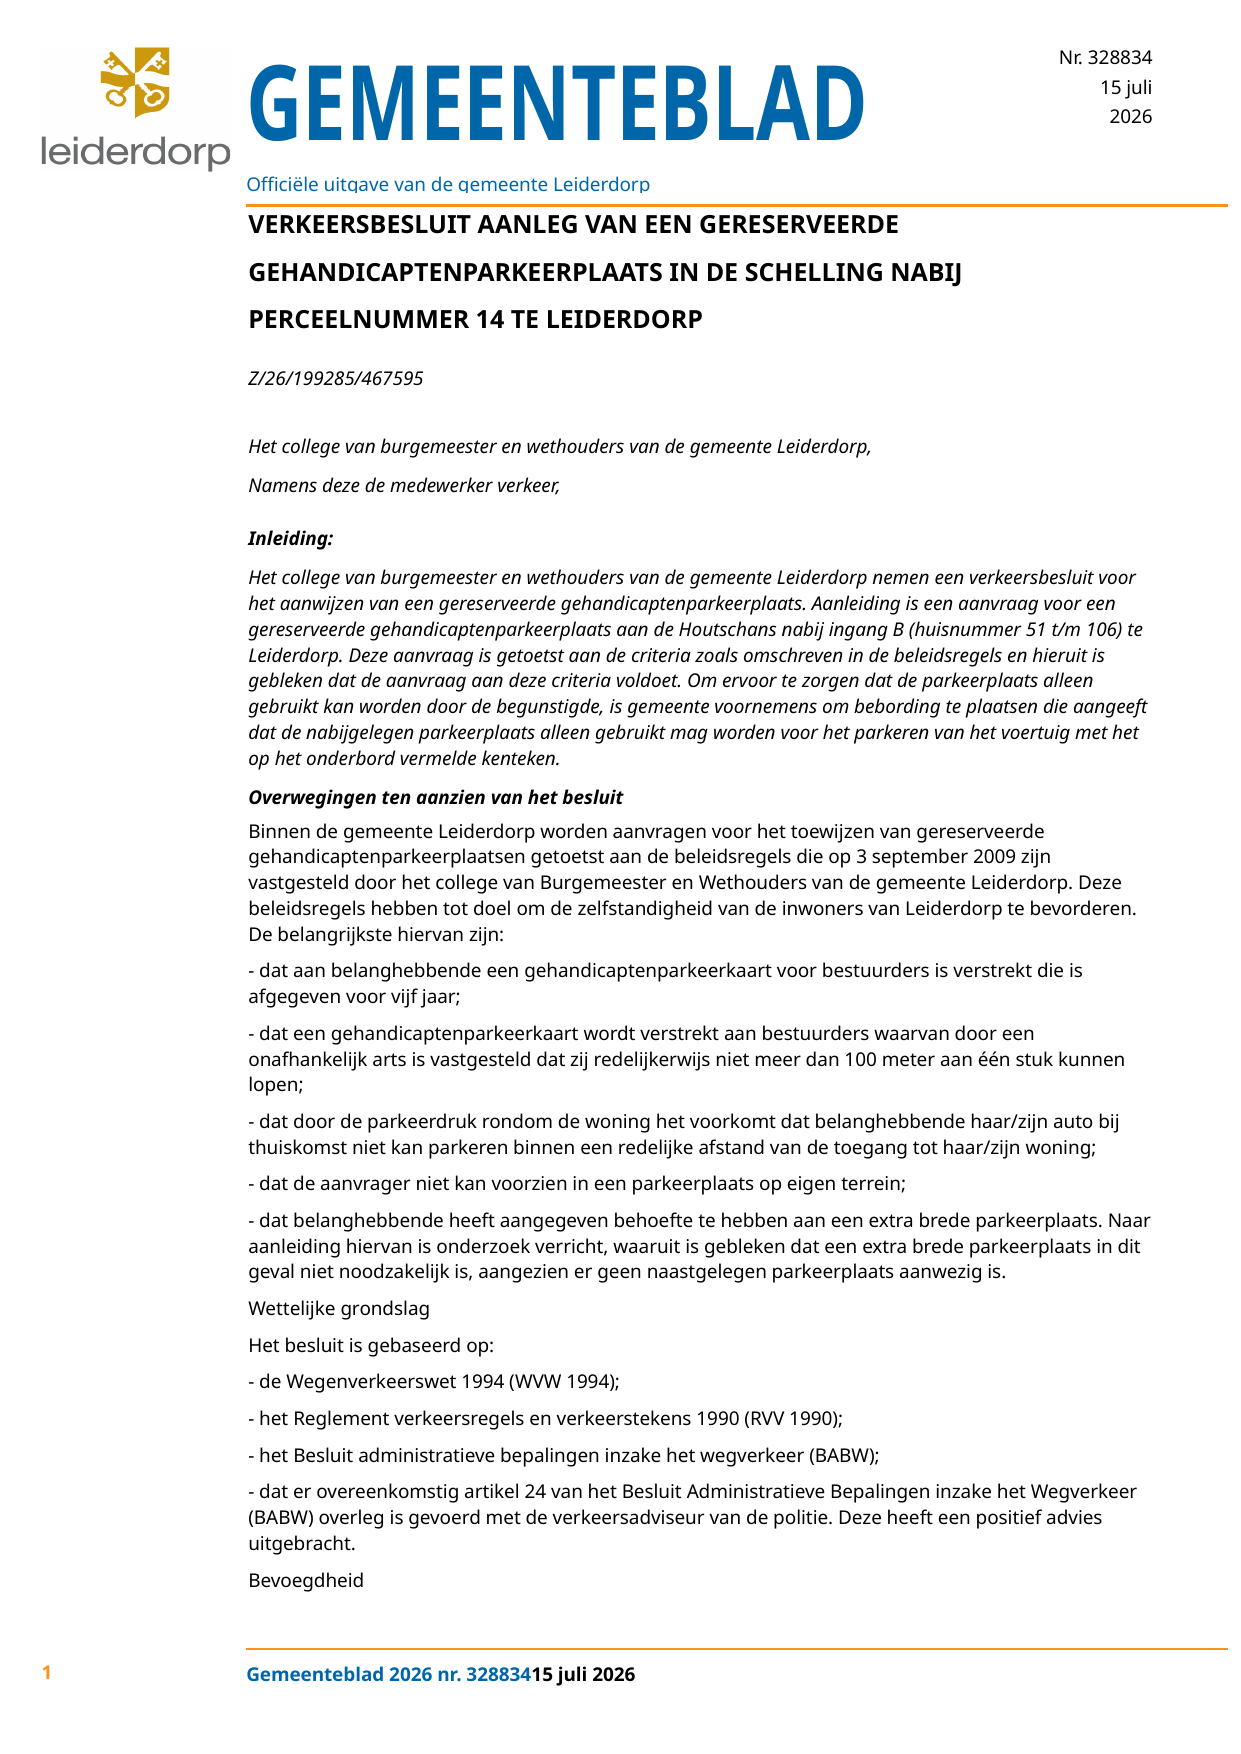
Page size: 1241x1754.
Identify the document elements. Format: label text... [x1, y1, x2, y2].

text Wettelijke grondslag [248, 1295, 1152, 1321]
text Het college van burgemeester en wethouders van de gemeente Leiderdorp, [248, 433, 1152, 459]
text - de Wegenverkeerswet 1994 (WVW 1994); [248, 1369, 1152, 1394]
text - het Besluit administratieve bepalingen inzake het wegverkeer (BABW); [248, 1442, 1152, 1468]
text Z/26/199285/467595 [248, 366, 1152, 391]
text - dat belanghebbende heeft aangegeven behoefte te hebben aan een extra brede parkeerplaats. Naar aanleiding hiervan is onderzoek verricht, waaruit is gebleken dat een extra brede parkeerplaats in dit geval niet noodzakelijk is, aangezien er geen naastgelegen parkeerplaats aanwezig is. [248, 1207, 1152, 1284]
text VERKEERSBESLUIT AANLEG VAN EEN GERESERVEERDE GEHANDICAPTENPARKEERPLAATS IN DE SCHELLING NABIJ PERCEELNUMMER 14 TE LEIDERDORP [248, 207, 1152, 336]
text - dat de aanvrager niet kan voorzien in een parkeerplaats op eigen terrein; [248, 1171, 1152, 1196]
text Namens deze de medewerker verkeer, [248, 472, 1152, 498]
text Inleiding: [248, 525, 1152, 551]
text - dat door de parkeerdruk rondom de woning het voorkomt dat belanghebbende haar/zijn auto bij thuiskomst niet kan parkeren binnen een redelijke afstand van de toegang tot haar/zijn woning; [248, 1108, 1152, 1159]
picture [41, 47, 231, 172]
text Het college van burgemeester en wethouders van de gemeente Leiderdorp nemen een verkeersbesluit voor het aanwijzen van een gereserveerde gehandicaptenparkeerplaats. Aanleiding is een aanvraag voor een gereserveerde gehandicaptenparkeerplaats aan de Houtschans nabij ingang B (huisnummer 51 t/m 106) te Leiderdorp. Deze aanvraag is getoetst aan de criteria zoals omschreven in de beleidsregels en hieruit is gebleken dat de aanvraag aan deze criteria voldoet. Om ervoor te zorgen dat de parkeerplaats alleen gebruikt kan worden door de begunstigde, is gemeente voornemens om bebording te plaatsen die aangeeft dat de nabijgelegen parkeerplaats alleen gebruikt mag worden voor het parkeren van het voertuig met het op het onderbord vermelde kenteken. [248, 564, 1152, 770]
text Het besluit is gebaseerd op: [248, 1332, 1152, 1358]
text - dat een gehandicaptenparkeerkaart wordt verstrekt aan bestuurders waarvan door een onafhankelijk arts is vastgesteld dat zij redelijkerwijs niet meer dan 100 meter aan één stuk kunnen lopen; [248, 1020, 1152, 1097]
text - dat aan belanghebbende een gehandicaptenparkeerkaart voor bestuurders is verstrekt die is afgegeven voor vijf jaar; [248, 958, 1152, 1009]
text - het Reglement verkeersregels en verkeerstekens 1990 (RVV 1990); [248, 1405, 1152, 1431]
text Bevoegdheid [248, 1567, 1152, 1592]
text Binnen de gemeente Leiderdorp worden aanvragen voor het toewijzen van gereserveerde gehandicaptenparkeerplaatsen getoetst aan de beleidsregels die op 3 september 2009 zijn vastgesteld door het college van Burgemeester en Wethouders van de gemeente Leiderdorp. Deze beleidsregels hebben tot doel om de zelfstandigheid van de inwoners van Leiderdorp te bevorderen. De belangrijkste hiervan zijn: [248, 818, 1152, 947]
text - dat er overeenkomstig artikel 24 van het Besluit Administratieve Bepalingen inzake het Wegverkeer (BABW) overleg is gevoerd met de verkeersadviseur van de politie. Deze heeft een positief advies uitgebracht. [248, 1479, 1152, 1556]
text Overwegingen ten aanzien van het besluit [248, 784, 1152, 810]
